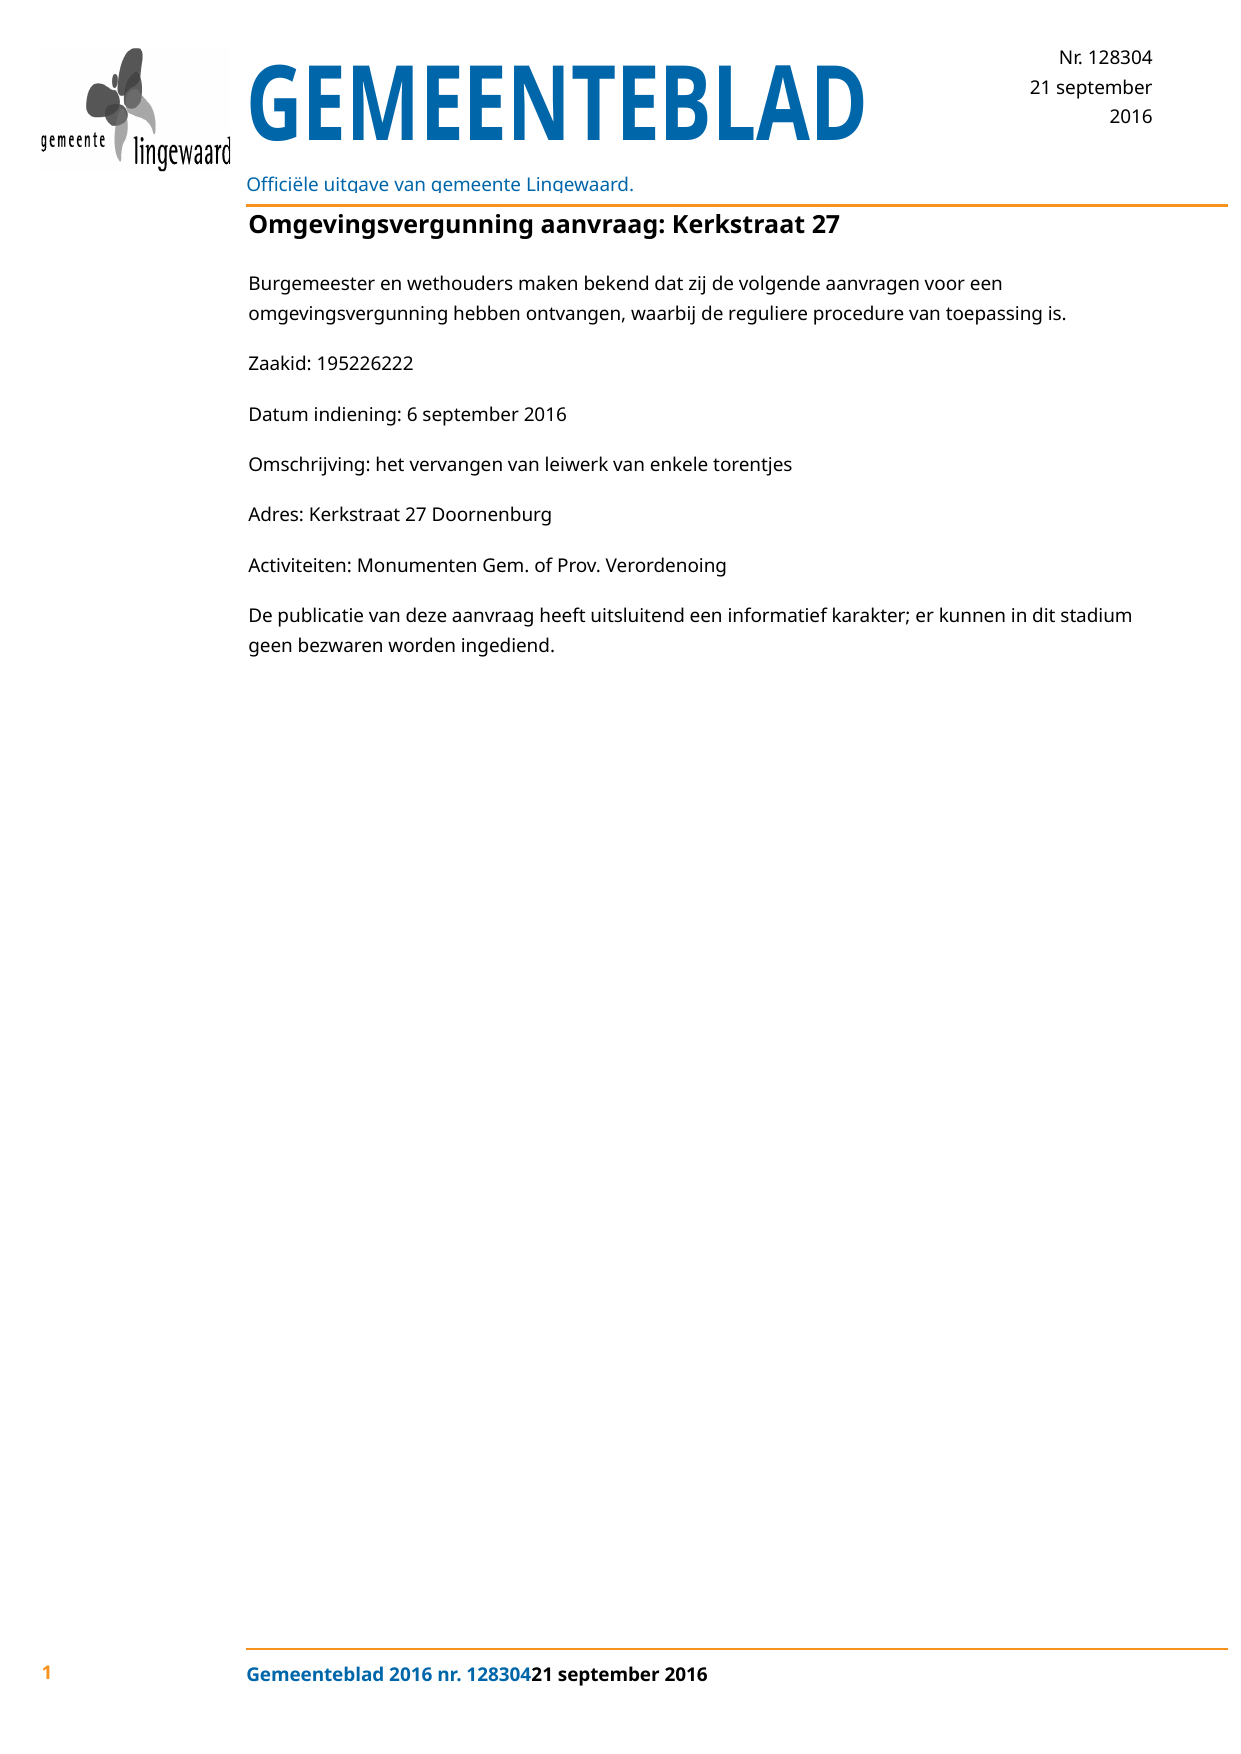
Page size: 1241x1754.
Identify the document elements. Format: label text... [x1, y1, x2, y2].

text Datum indiening: 6 september 2016 [248, 401, 1152, 426]
text Activiteiten: Monumenten Gem. of Prov. Verordenoing [248, 552, 1152, 578]
text Burgemeester en wethouders maken bekend dat zij de volgende aanvragen voor een omgevingsvergunning hebben ontvangen, waarbij de reguliere procedure van toepassing is. [248, 270, 1152, 326]
text De publicatie van deze aanvraag heeft uitsluitend een informatief karakter; er kunnen in dit stadium geen bezwaren worden ingediend. [248, 602, 1152, 658]
text Omgevingsvergunning aanvraag: Kerkstraat 27 [248, 207, 1152, 241]
text Omschrijving: het vervangen van leiwerk van enkele torentjes [248, 451, 1152, 477]
text Zaakid: 195226222 [248, 350, 1152, 376]
text Adres: Kerkstraat 27 Doornenburg [248, 502, 1152, 527]
picture [41, 47, 231, 172]
